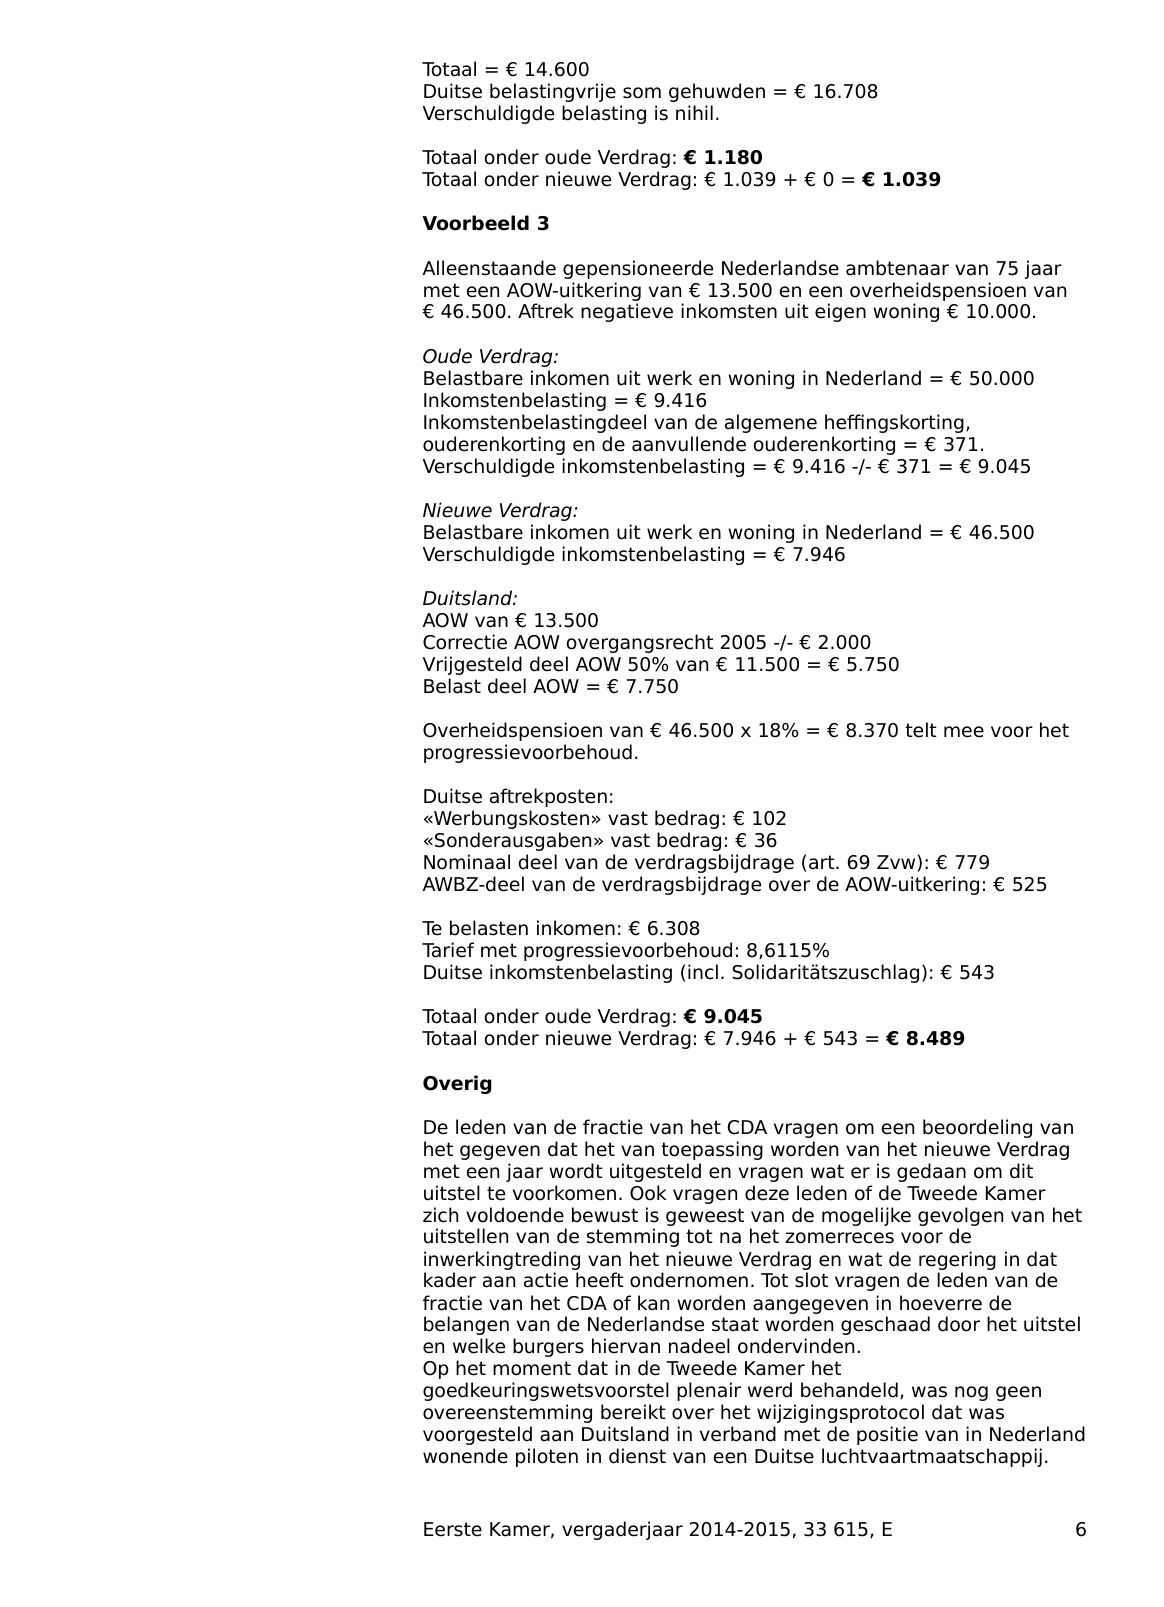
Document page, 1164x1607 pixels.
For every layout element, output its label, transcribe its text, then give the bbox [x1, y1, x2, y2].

text Duitsland: [422, 588, 1087, 610]
text Totaal onder oude Verdrag: € 1.180 [422, 147, 1087, 169]
subtitle Voorbeeld 3 [422, 213, 1087, 235]
text Alleenstaande gepensioneerde Nederlandse ambtenaar van 75 jaar met een AOW-uitkering van € 13.500 en een overheidspensioen van € 46.500. Aftrek negatieve inkomsten uit eigen woning € 10.000. [422, 257, 1087, 323]
text Belastbare inkomen uit werk en woning in Nederland = € 46.500 [422, 522, 1087, 544]
text Verschuldigde belasting is nihil. [422, 103, 1087, 125]
text Oude Verdrag: [422, 346, 1087, 368]
text Belastbare inkomen uit werk en woning in Nederland = € 50.000 [422, 368, 1087, 389]
text Duitse belastingvrije som gehuwden = € 16.708 [422, 81, 1087, 103]
text Totaal onder oude Verdrag: € 9.045 [422, 1006, 1087, 1028]
text Correctie AOW overgangsrecht 2005 -/- € 2.000 [422, 632, 1087, 654]
text Totaal onder nieuwe Verdrag: € 1.039 + € 0 = € 1.039 [422, 169, 1087, 191]
text Totaal = € 14.600 [422, 59, 1087, 81]
text Belast deel AOW = € 7.750 [422, 676, 1087, 698]
text AWBZ-deel van de verdragsbijdrage over de AOW-uitkering: € 525 [422, 874, 1087, 896]
text Duitse inkomstenbelasting (incl. Solidaritätszuschlag): € 543 [422, 962, 1087, 984]
text Overheidspensioen van € 46.500 x 18% = € 8.370 telt mee voor het progressievoorbehoud. [422, 720, 1087, 764]
text Inkomstenbelasting = € 9.416 [422, 389, 1087, 412]
text Duitse aftrekposten: [422, 786, 1087, 808]
text Te belasten inkomen: € 6.308 [422, 918, 1087, 940]
text Op het moment dat in de Tweede Kamer het goedkeuringswetsvoorstel plenair werd behandeld, was nog geen overeenstemming bereikt over het wijzigingsprotocol dat was voorgesteld aan Duitsland in verband met de positie van in Nederland wonende piloten in dienst van een Duitse luchtvaartmaatschappij. [422, 1358, 1087, 1468]
text «Werbungskosten» vast bedrag: € 102 [422, 808, 1087, 830]
text AOW van € 13.500 [422, 610, 1087, 632]
text Totaal onder nieuwe Verdrag: € 7.946 + € 543 = € 8.489 [422, 1028, 1087, 1050]
text Tarief met progressievoorbehoud: 8,6115% [422, 940, 1087, 962]
text Vrijgesteld deel AOW 50% van € 11.500 = € 5.750 [422, 654, 1087, 676]
text Nominaal deel van de verdragsbijdrage (art. 69 Zvw): € 779 [422, 852, 1087, 874]
text Nieuwe Verdrag: [422, 500, 1087, 522]
text «Sonderausgaben» vast bedrag: € 36 [422, 830, 1087, 852]
text Verschuldigde inkomstenbelasting = € 7.946 [422, 544, 1087, 566]
text De leden van de fractie van het CDA vragen om een beoordeling van het gegeven dat het van toepassing worden van het nieuwe Verdrag met een jaar wordt uitgesteld en vragen wat er is gedaan om dit uitstel te voorkomen. Ook vragen deze leden of de Tweede Kamer zich voldoende bewust is geweest van de mogelijke gevolgen van het uitstellen van de stemming tot na het zomerreces voor de inwerkingtreding van het nieuwe Verdrag en wat de regering in dat kader aan actie heeft ondernomen. Tot slot vragen de leden van de fractie van het CDA of kan worden aangegeven in hoeverre de belangen van de Nederlandse staat worden geschaad door het uitstel en welke burgers hiervan nadeel ondervinden. [422, 1117, 1087, 1358]
text Inkomstenbelastingdeel van de algemene heffingskorting, ouderenkorting en de aanvullende ouderenkorting = € 371. Verschuldigde inkomstenbelasting = € 9.416 -/- € 371 = € 9.045 [422, 412, 1087, 477]
subtitle Overig [422, 1072, 1087, 1094]
